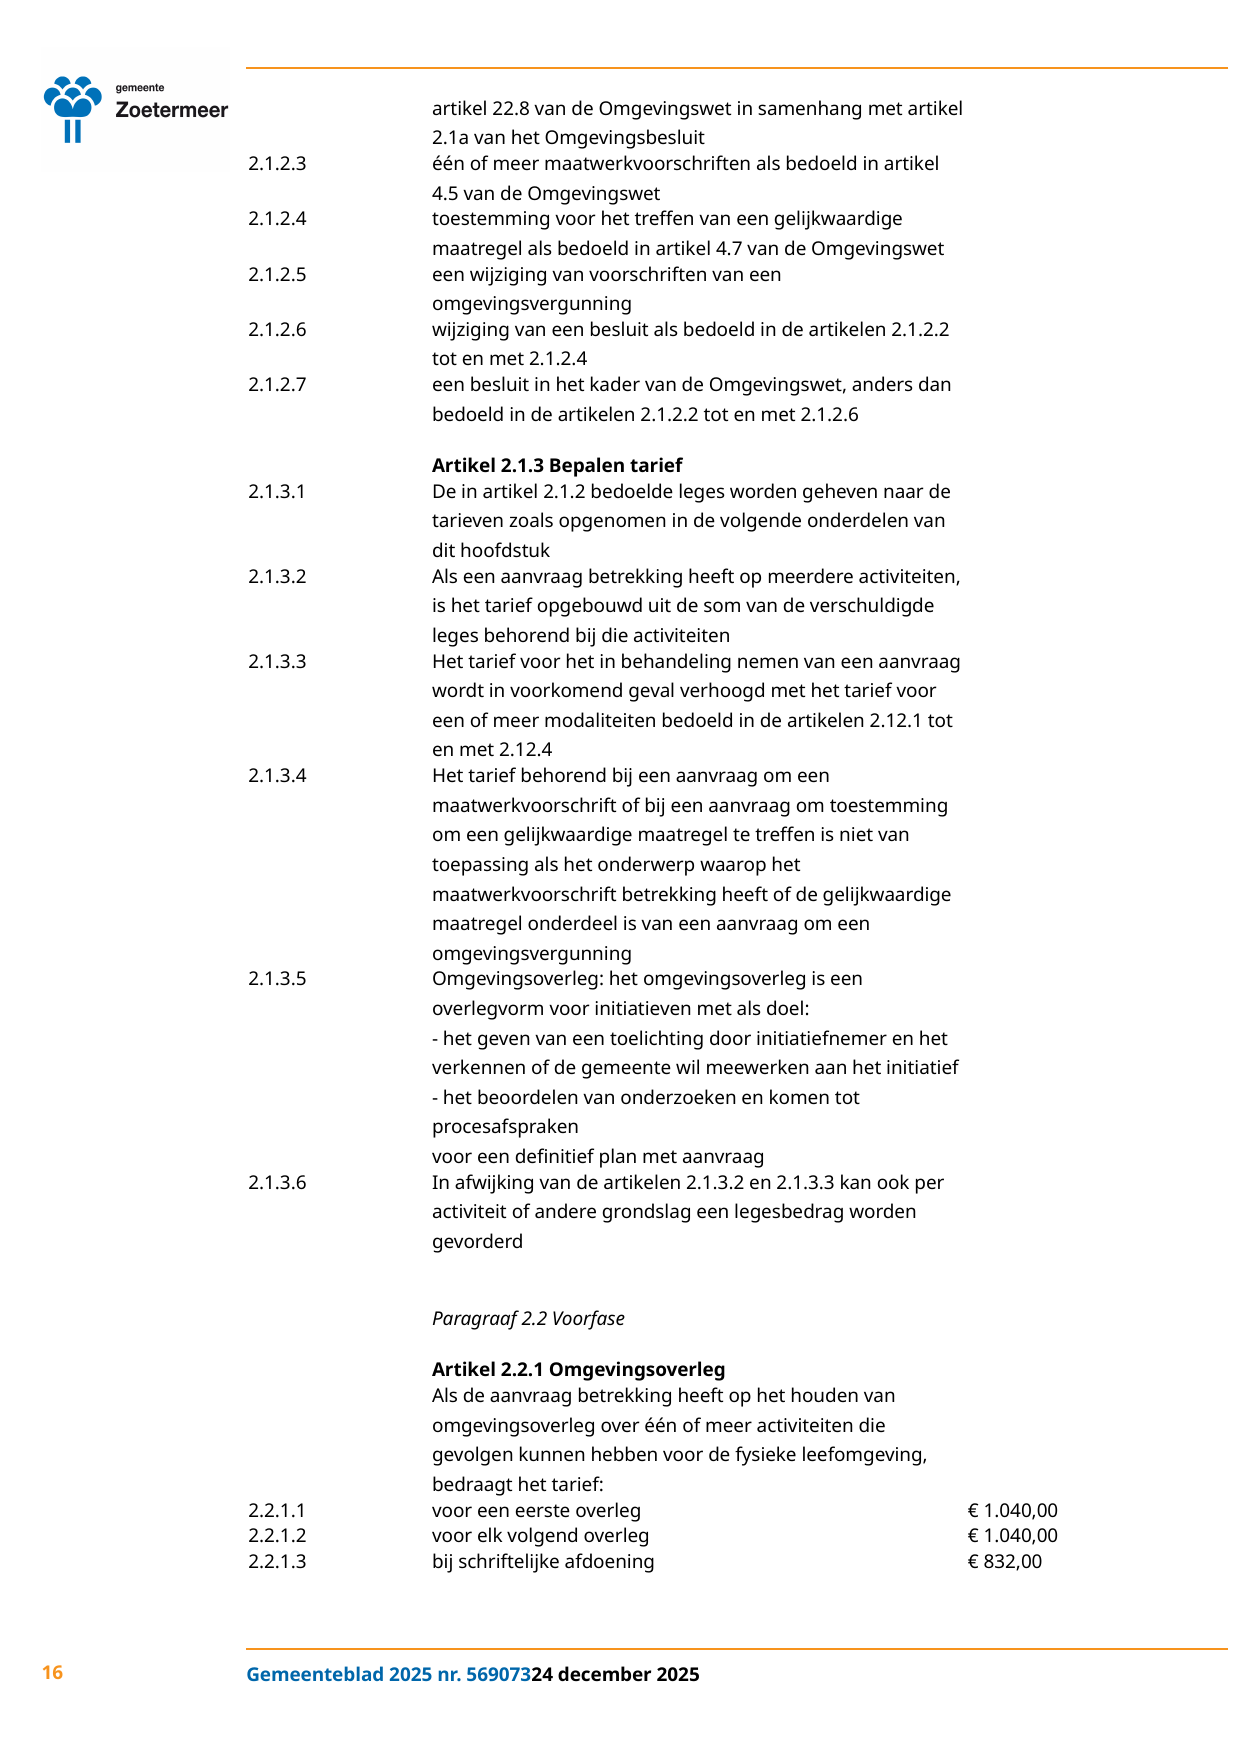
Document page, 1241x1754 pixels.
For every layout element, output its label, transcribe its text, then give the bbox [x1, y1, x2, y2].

table_cell [968, 563, 1152, 648]
table_cell [968, 1254, 1152, 1279]
table_cell [968, 150, 1152, 205]
table_cell 2.1.3.6 [248, 1169, 432, 1254]
table_cell 2.1.2.5 [248, 261, 432, 316]
table_cell [968, 205, 1152, 261]
table_cell [968, 1357, 1152, 1382]
table_cell 2.2.1.2 [248, 1523, 432, 1548]
table_cell [968, 1169, 1152, 1254]
table_cell [248, 1305, 432, 1331]
table_cell Het tarief behorend bij een aanvraag om een maatwerkvoorschrift of bij een aanvraag om toestemming om een gelijkwaardige maatregel te treffen is niet van toepassing als het onderwerp waarop het maatwerkvoorschrift betrekking heeft of de gelijkwaardige maatregel onderdeel is van een aanvraag om een omgevingsvergunning [432, 763, 968, 966]
table_cell [968, 966, 1152, 1169]
table_cell [968, 1383, 1152, 1497]
table_cell [432, 427, 968, 452]
table_cell [968, 316, 1152, 371]
table_cell 2.1.3.3 [248, 648, 432, 762]
table_cell voor een eerste overleg [432, 1497, 968, 1523]
table_cell bij schriftelijke afdoening [432, 1548, 968, 1574]
table_cell Paragraaf 2.2 Voorfase [432, 1305, 968, 1331]
table_cell 2.1.2.4 [248, 205, 432, 261]
table_cell Omgevingsoverleg: het omgevingsoverleg is een overlegvorm voor initiatieven met als doel: - het geven van een toelichting door initiatiefnemer en het verkennen of de gemeente wil meewerken aan het initiatief - het beoordelen van onderzoeken en komen tot procesafspraken voor een definitief plan met aanvraag [432, 966, 968, 1169]
table_cell [248, 95, 432, 150]
table_cell [432, 1574, 968, 1600]
table_cell 2.1.2.7 [248, 371, 432, 427]
table_cell 2.1.3.2 [248, 563, 432, 648]
table_cell 2.2.1.1 [248, 1497, 432, 1523]
table_cell € 1.040,00 [968, 1497, 1152, 1523]
table_cell [432, 1254, 968, 1279]
table_cell [968, 261, 1152, 316]
table_cell [248, 1280, 432, 1305]
table_cell [968, 1305, 1152, 1331]
table_cell [248, 1357, 432, 1382]
table_cell 2.2.1.3 [248, 1548, 432, 1574]
table_cell [432, 1280, 968, 1305]
table_cell een wijziging van voorschriften van een omgevingsvergunning [432, 261, 968, 316]
table_cell Artikel 2.1.3 Bepalen tarief [432, 453, 968, 478]
table_cell artikel 22.8 van de Omgevingswet in samenhang met artikel 2.1a van het Omgevingsbesluit [432, 95, 968, 150]
table_cell 2.1.3.1 [248, 478, 432, 563]
table_cell [968, 478, 1152, 563]
table_cell [968, 648, 1152, 762]
table_cell [248, 1383, 432, 1497]
table_cell [248, 427, 432, 452]
table_cell wijziging van een besluit als bedoeld in de artikelen 2.1.2.2 tot en met 2.1.2.4 [432, 316, 968, 371]
table_cell Als de aanvraag betrekking heeft op het houden van omgevingsoverleg over één of meer activiteiten die gevolgen kunnen hebben voor de fysieke leefomgeving, bedraagt het tarief: [432, 1383, 968, 1497]
table_cell toestemming voor het treffen van een gelijkwaardige maatregel als bedoeld in artikel 4.7 van de Omgevingswet [432, 205, 968, 261]
table_cell [968, 371, 1152, 427]
table_cell één of meer maatwerkvoorschriften als bedoeld in artikel 4.5 van de Omgevingswet [432, 150, 968, 205]
table_cell [968, 1280, 1152, 1305]
table_cell Het tarief voor het in behandeling nemen van een aanvraag wordt in voorkomend geval verhoogd met het tarief voor een of meer modaliteiten bedoeld in de artikelen 2.12.1 tot en met 2.12.4 [432, 648, 968, 762]
table_cell 2.1.2.6 [248, 316, 432, 371]
table_cell Als een aanvraag betrekking heeft op meerdere activiteiten, is het tarief opgebouwd uit de som van de verschuldigde leges behorend bij die activiteiten [432, 563, 968, 648]
table_cell Artikel 2.2.1 Omgevingsoverleg [432, 1357, 968, 1382]
table_cell [248, 1331, 432, 1357]
table_cell [968, 1574, 1152, 1600]
table_cell In afwijking van de artikelen 2.1.3.2 en 2.1.3.3 kan ook per activiteit of andere grondslag een legesbedrag worden gevorderd [432, 1169, 968, 1254]
table_cell een besluit in het kader van de Omgevingswet, anders dan bedoeld in de artikelen 2.1.2.2 tot en met 2.1.2.6 [432, 371, 968, 427]
table_cell voor elk volgend overleg [432, 1523, 968, 1548]
table_cell [248, 1574, 432, 1600]
table_cell € 832,00 [968, 1548, 1152, 1574]
table_cell 2.1.2.3 [248, 150, 432, 205]
picture [41, 47, 231, 172]
table_cell [248, 453, 432, 478]
table_cell [968, 427, 1152, 452]
table_cell [432, 1331, 968, 1357]
table_cell [968, 1331, 1152, 1357]
table_cell € 1.040,00 [968, 1523, 1152, 1548]
table_cell [248, 1254, 432, 1279]
table_cell 2.1.3.4 [248, 763, 432, 966]
table_cell [968, 453, 1152, 478]
table_cell 2.1.3.5 [248, 966, 432, 1169]
table_cell De in artikel 2.1.2 bedoelde leges worden geheven naar de tarieven zoals opgenomen in de volgende onderdelen van dit hoofdstuk [432, 478, 968, 563]
table_cell [968, 95, 1152, 150]
table_cell [968, 763, 1152, 966]
